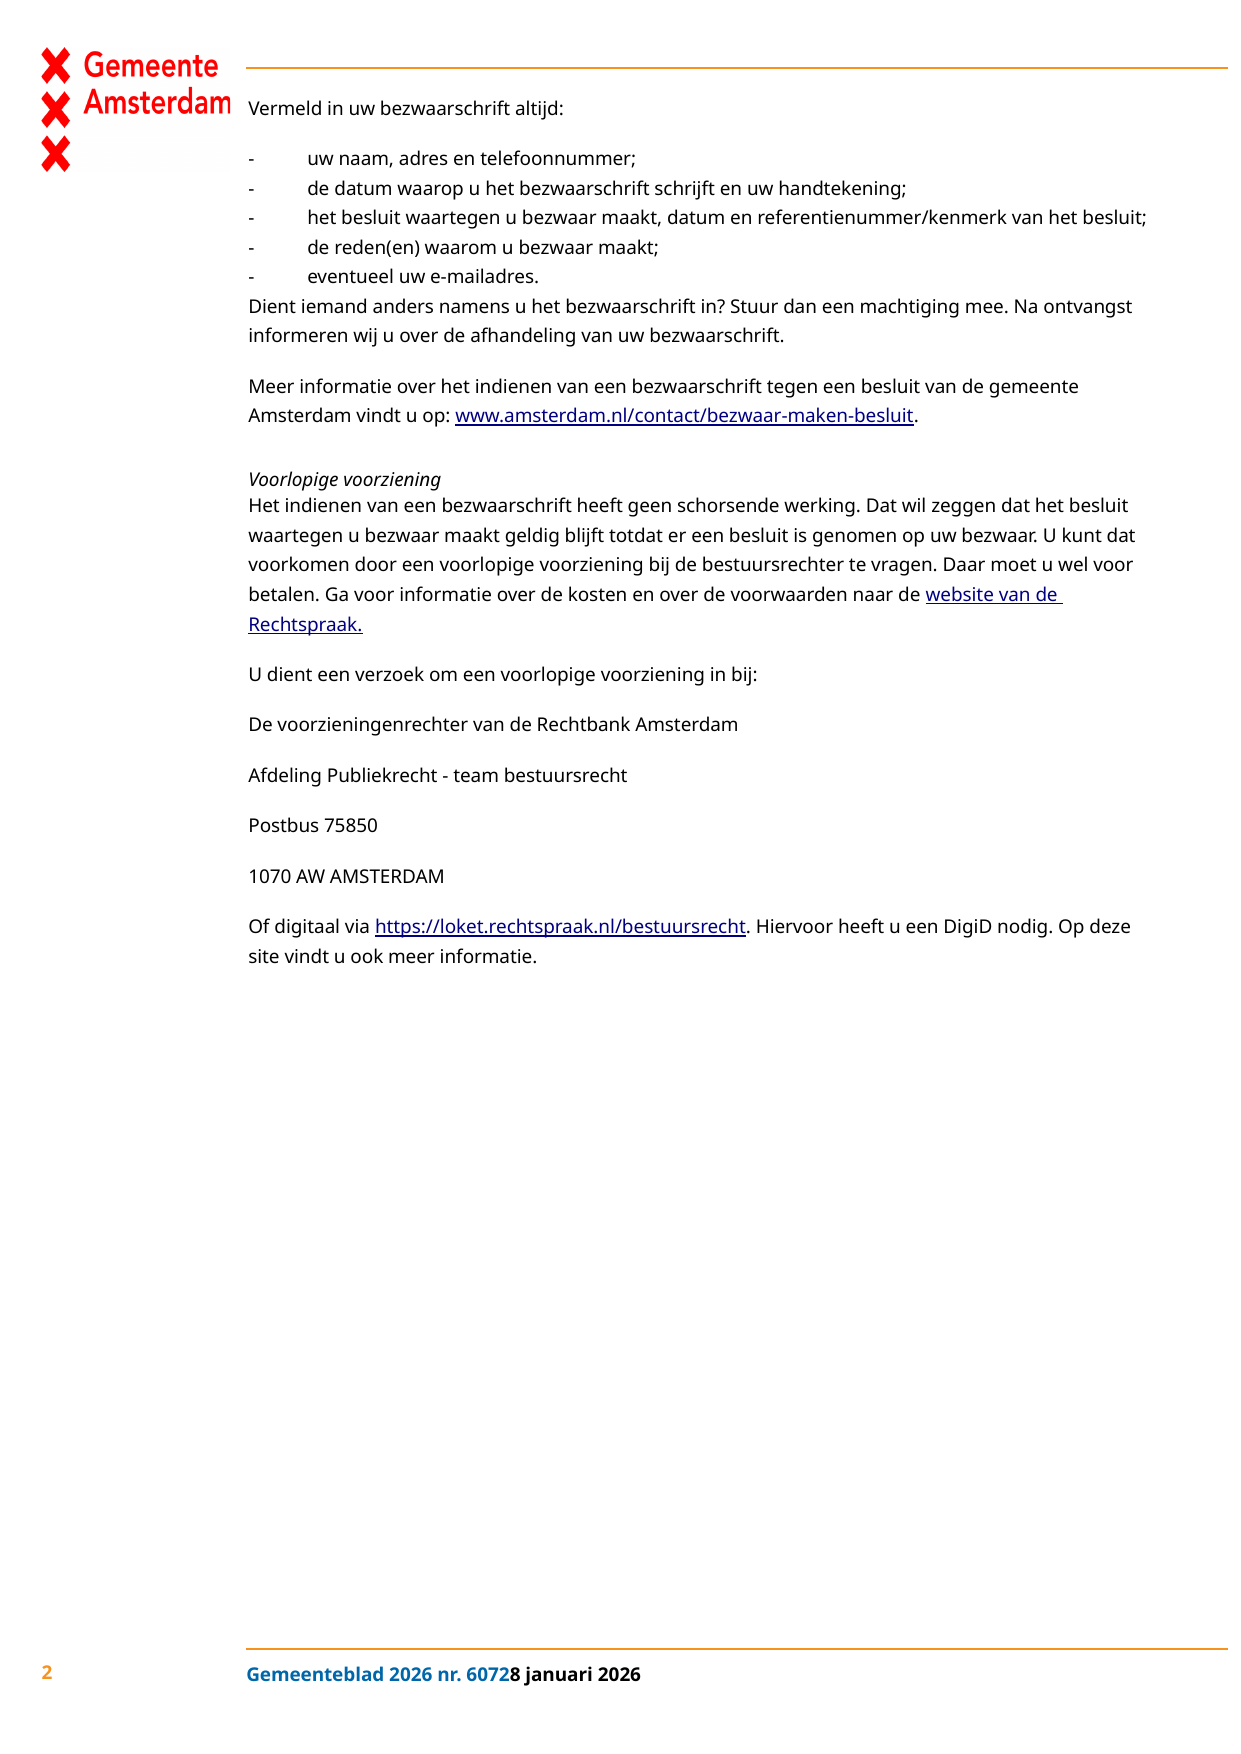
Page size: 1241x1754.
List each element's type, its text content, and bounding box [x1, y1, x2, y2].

list het besluit waartegen u bezwaar maakt, datum en referentienummer/kenmerk van het besluit; [248, 204, 1152, 230]
text Afdeling Publiekrecht - team bestuursrecht [248, 762, 1152, 788]
text Het indienen van een bezwaarschrift heeft geen schorsende werking. Dat wil zeggen dat het besluit waartegen u bezwaar maakt geldig blijft totdat er een besluit is genomen op uw bezwaar. U kunt dat voorkomen door een voorlopige voorziening bij de bestuursrechter te vragen. Daar moet u wel voor betalen. Ga voor informatie over de kosten en over de voorwaarden naar de website van de Rechtspraak. [248, 492, 1152, 636]
text De voorzieningenrechter van de Rechtbank Amsterdam [248, 712, 1152, 737]
text Meer informatie over het indienen van een bezwaarschrift tegen een besluit van de gemeente Amsterdam vindt u op: www.amsterdam.nl/contact/bezwaar-maken-besluit. [248, 373, 1152, 428]
text Postbus 75850 [248, 812, 1152, 838]
list de reden(en) waarom u bezwaar maakt; [248, 234, 1152, 260]
picture [41, 47, 231, 172]
text 1070 AW AMSTERDAM [248, 863, 1152, 888]
list eventueel uw e-mailadres. [248, 263, 1152, 289]
list uw naam, adres en telefoonnummer; [248, 145, 1152, 171]
text Dient iemand anders namens u het bezwaarschrift in? Stuur dan een machtiging mee. Na ontvangst informeren wij u over de afhandeling van uw bezwaarschrift. [248, 293, 1152, 348]
text U dient een verzoek om een voorlopige voorziening in bij: [248, 661, 1152, 687]
text Voorlopige voorziening [248, 467, 1152, 492]
text Of digitaal via https://loket.rechtspraak.nl/bestuursrecht. Hiervoor heeft u een DigiD nodig. Op deze site vindt u ook meer informatie. [248, 913, 1152, 968]
text Vermeld in uw bezwaarschrift altijd: [248, 95, 1152, 121]
list de datum waarop u het bezwaarschrift schrijft en uw handtekening; [248, 175, 1152, 201]
